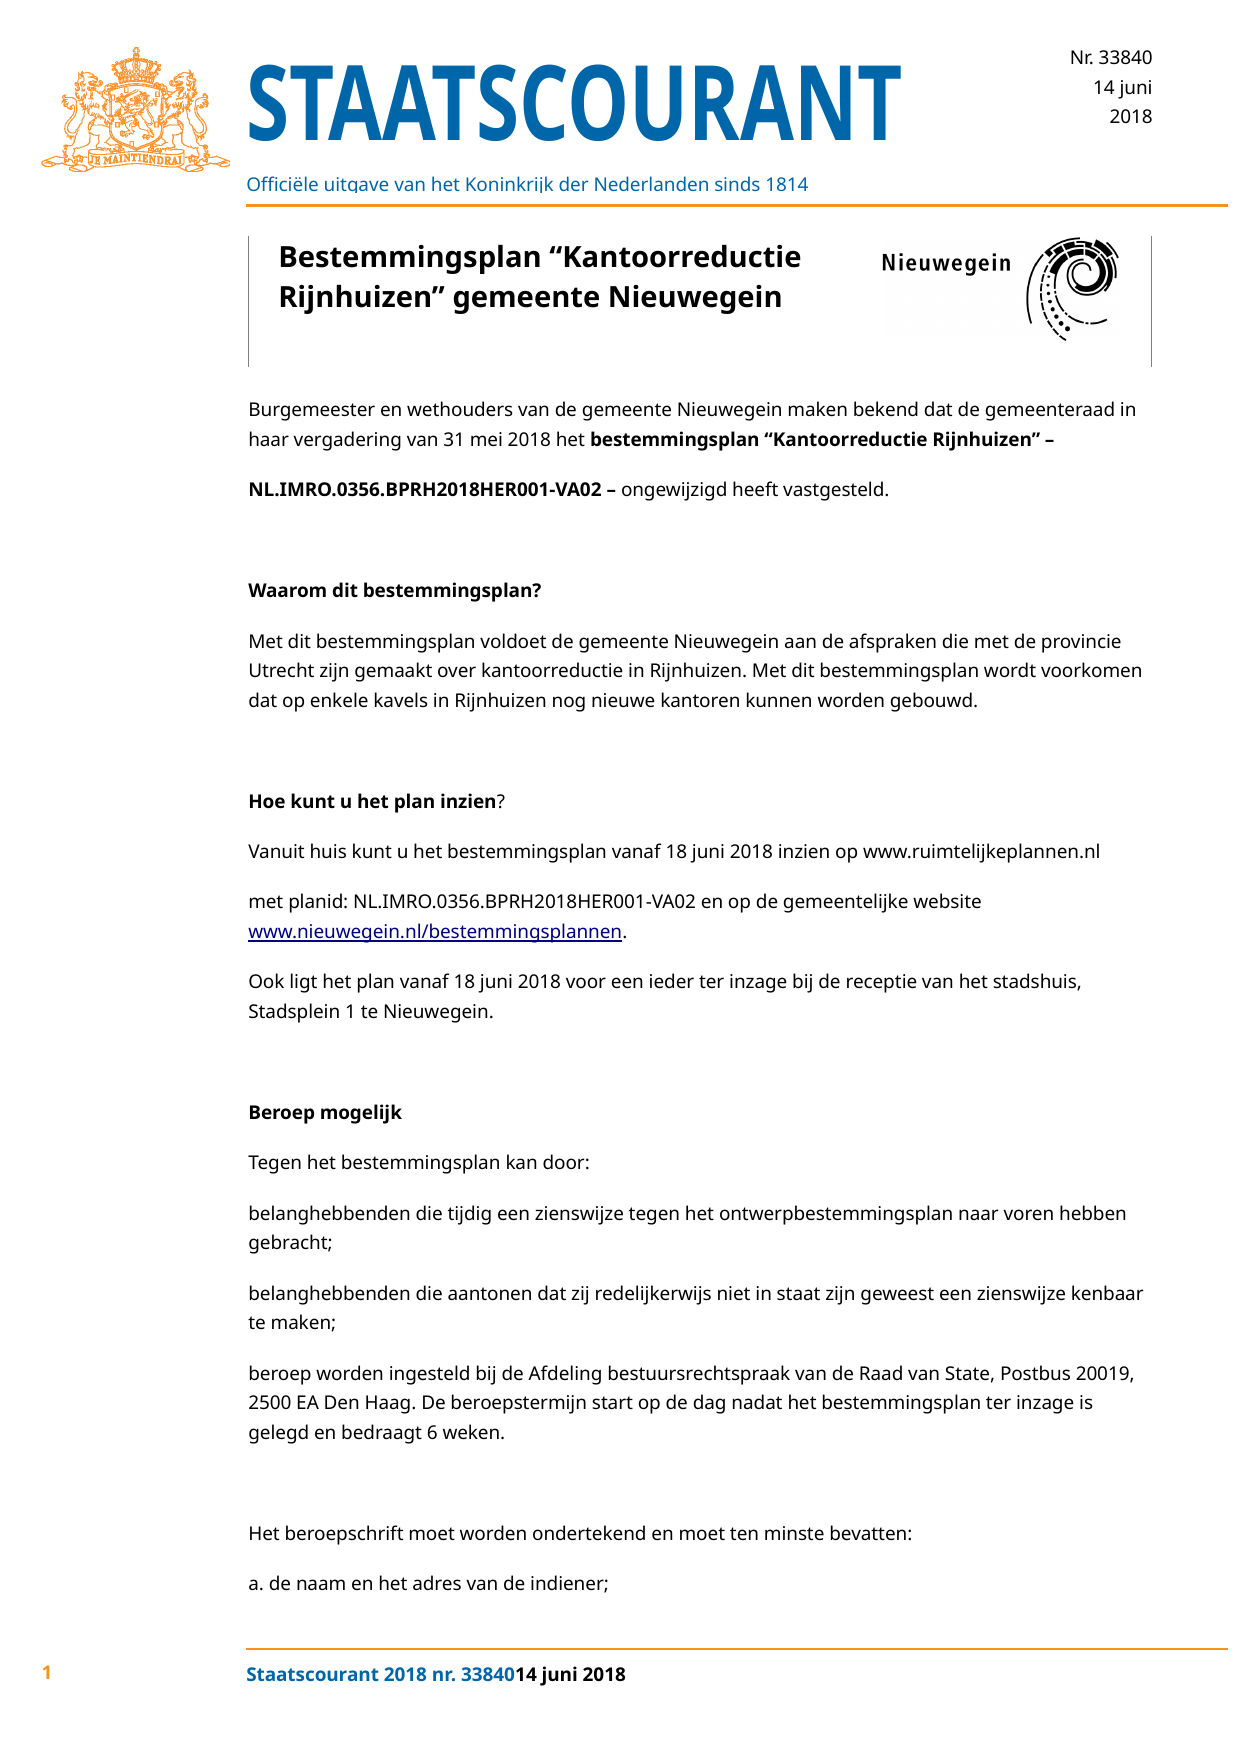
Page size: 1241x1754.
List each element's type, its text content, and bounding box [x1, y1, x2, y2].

text met planid: NL.IMRO.0356.BPRH2018HER001-VA02 en op de gemeentelijke website www.nieuwegein.nl/bestemmingsplannen. [248, 889, 1152, 944]
table_header Bestemmingsplan “Kantoorreductie Rijnhuizen” gemeente Nieuwegein [249, 236, 850, 367]
text belanghebbenden die tijdig een zienswijze tegen het ontwerpbestemmingsplan naar voren hebben gebracht; [248, 1200, 1152, 1255]
text Beroep mogelijk [248, 1099, 1152, 1125]
text Waarom dit bestemmingsplan? [248, 577, 1152, 603]
text Ook ligt het plan vanaf 18 juni 2018 voor een ieder ter inzage bij de receptie van het stadshuis, Stadsplein 1 te Nieuwegein. [248, 969, 1152, 1024]
text NL.IMRO.0356.BPRH2018HER001-VA02 – ongewijzigd heeft vastgesteld. [248, 477, 1152, 502]
picture [882, 236, 1119, 342]
text Vanuit huis kunt u het bestemmingsplan vanaf 18 juni 2018 inzien op www.ruimtelijkeplannen.nl [248, 838, 1152, 864]
text Tegen het bestemmingsplan kan door: [248, 1149, 1152, 1175]
text Met dit bestemmingsplan voldoet de gemeente Nieuwegein aan de afspraken die met de provincie Utrecht zijn gemaakt over kantoorreductie in Rijnhuizen. Met dit bestemmingsplan wordt voorkomen dat op enkele kavels in Rijnhuizen nog nieuwe kantoren kunnen worden gebouwd. [248, 628, 1152, 713]
table_header [850, 236, 1151, 367]
text belanghebbenden die aantonen dat zij redelijkerwijs niet in staat zijn geweest een zienswijze kenbaar te maken; [248, 1280, 1152, 1335]
picture [41, 47, 231, 172]
text Het beroepschrift moet worden ondertekend en moet ten minste bevatten: [248, 1520, 1152, 1546]
text beroep worden ingesteld bij de Afdeling bestuursrechtspraak van de Raad van State, Postbus 20019, 2500 EA Den Haag. De beroepstermijn start op de dag nadat het bestemmingsplan ter inzage is gelegd en bedraagt 6 weken. [248, 1360, 1152, 1445]
text Hoe kunt u het plan inzien? [248, 788, 1152, 813]
text a. de naam en het adres van de indiener; [248, 1570, 1152, 1596]
text Burgemeester en wethouders van de gemeente Nieuwegein maken bekend dat de gemeenteraad in haar vergadering van 31 mei 2018 het bestemmingsplan “Kantoorreductie Rijnhuizen” – [248, 397, 1152, 452]
